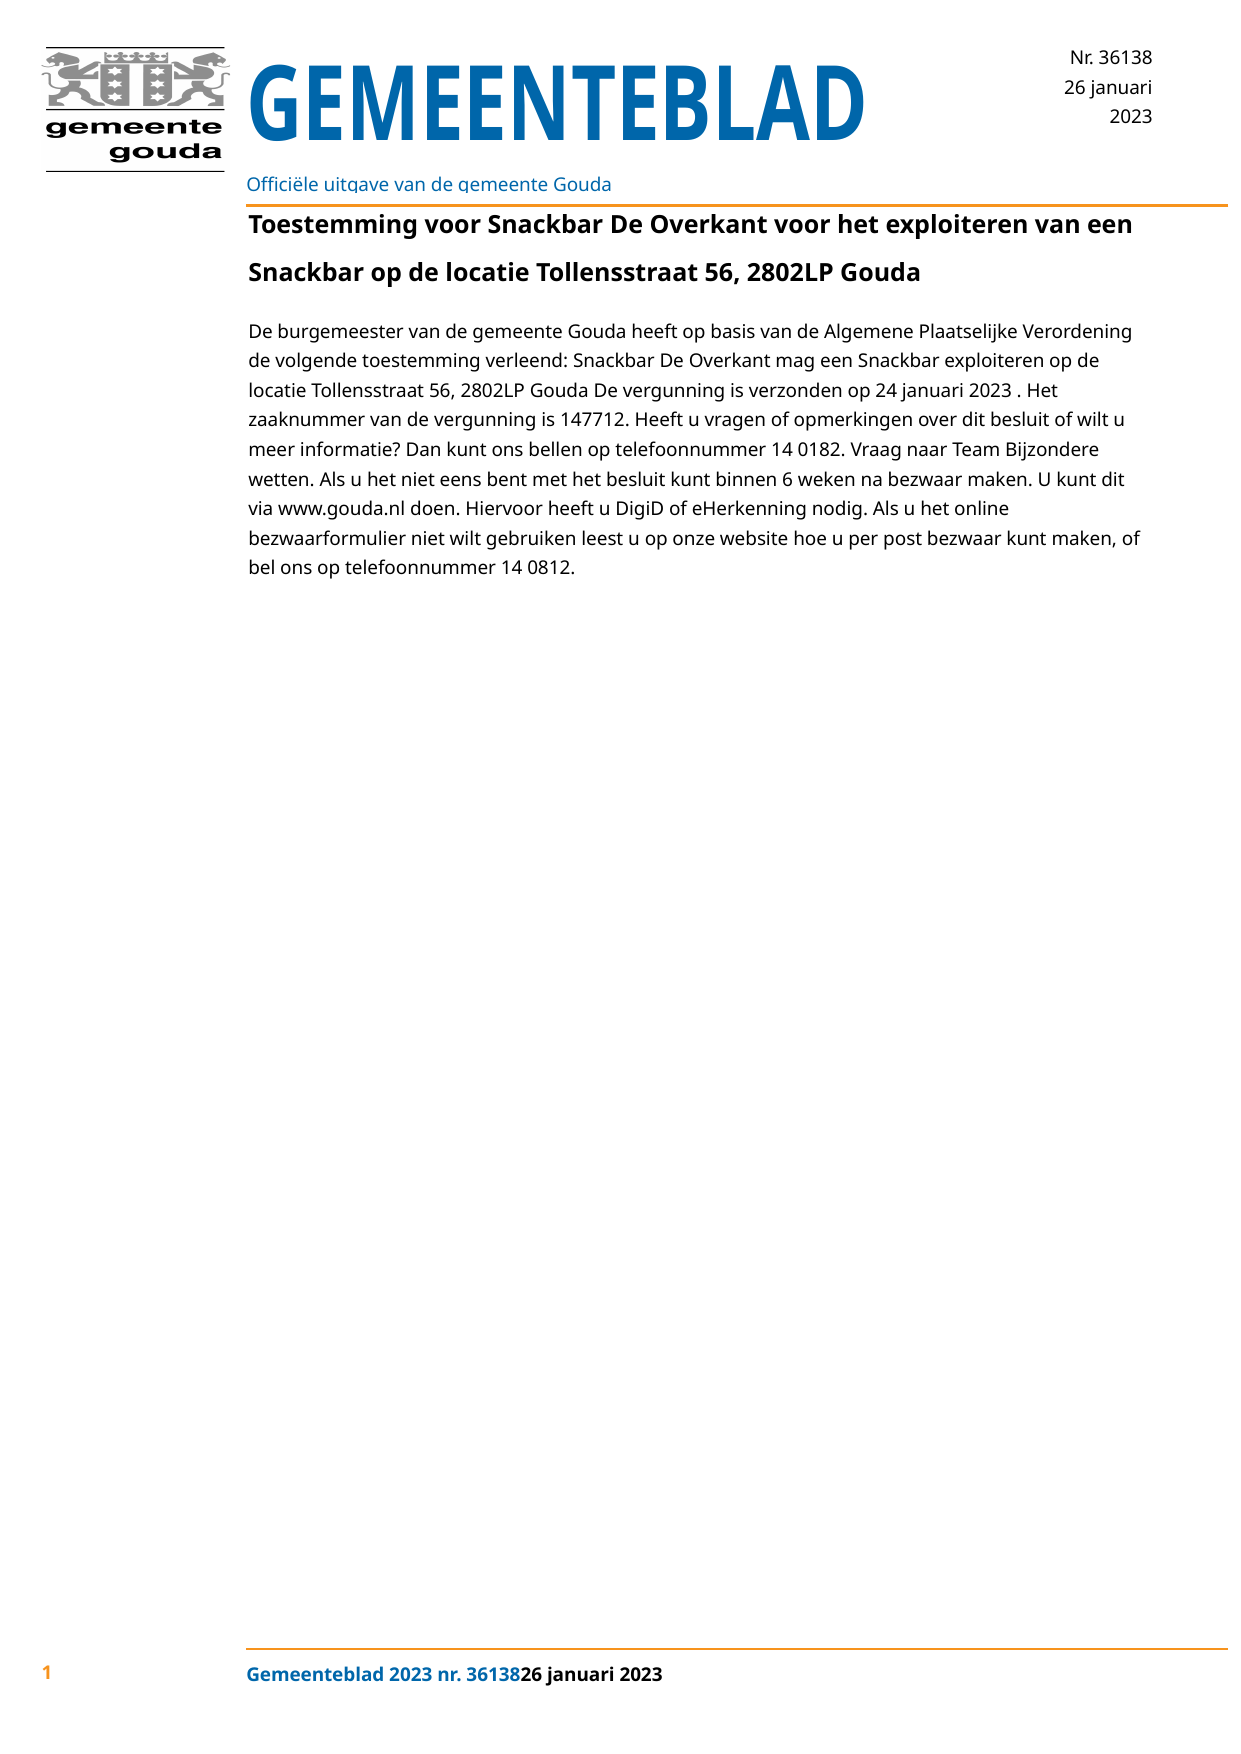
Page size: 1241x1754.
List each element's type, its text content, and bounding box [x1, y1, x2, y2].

text De burgemeester van de gemeente Gouda heeft op basis van de Algemene Plaatselijke Verordening de volgende toestemming verleend: Snackbar De Overkant mag een Snackbar exploiteren op de locatie Tollensstraat 56, 2802LP Gouda De vergunning is verzonden op 24 januari 2023 . Het zaaknummer van de vergunning is 147712. Heeft u vragen of opmerkingen over dit besluit of wilt u meer informatie? Dan kunt ons bellen op telefoonnummer 14 0182. Vraag naar Team Bijzondere wetten. Als u het niet eens bent met het besluit kunt binnen 6 weken na bezwaar maken. U kunt dit via www.gouda.nl doen. Hiervoor heeft u DigiD of eHerkenning nodig. Als u het online bezwaarformulier niet wilt gebruiken leest u op onze website hoe u per post bezwaar kunt maken, of bel ons op telefoonnummer 14 0812. [248, 318, 1152, 580]
picture [41, 47, 231, 172]
text Toestemming voor Snackbar De Overkant voor het exploiteren van een Snackbar op de locatie Tollensstraat 56, 2802LP Gouda [248, 207, 1152, 288]
